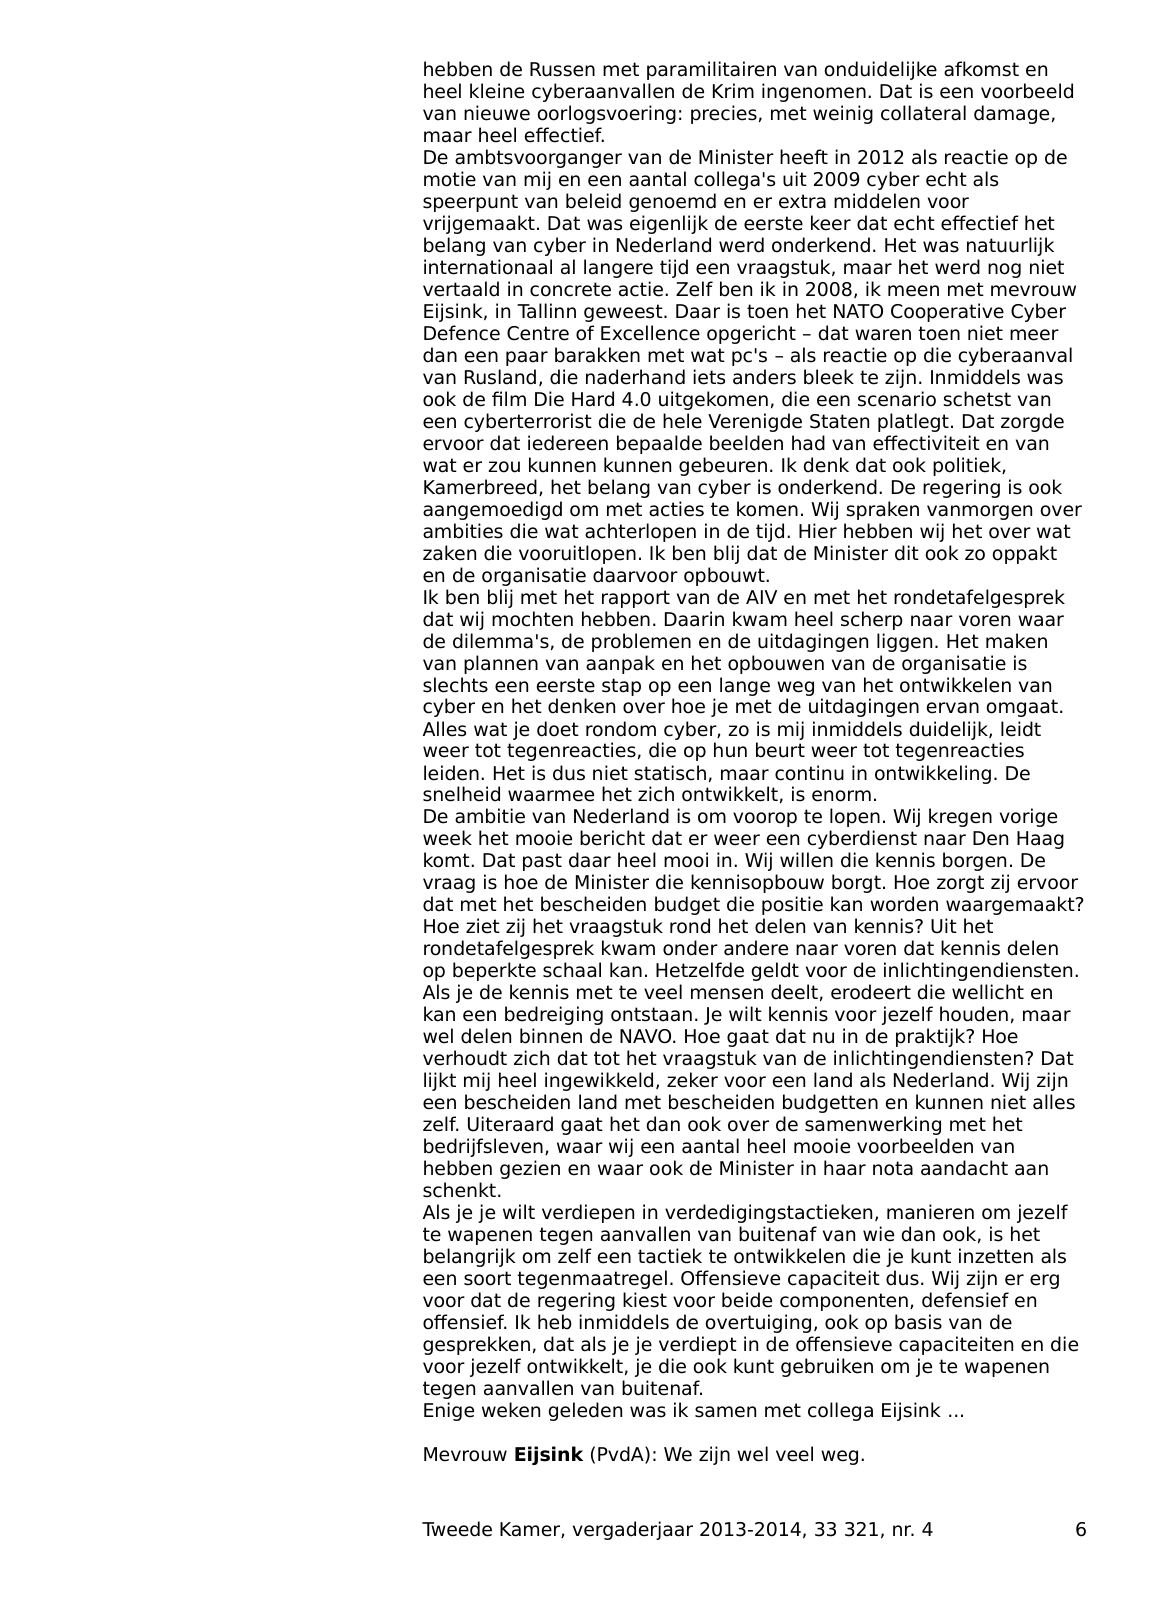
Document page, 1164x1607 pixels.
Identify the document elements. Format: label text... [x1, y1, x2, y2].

text Ik ben blij met het rapport van de AIV en met het rondetafelgesprek dat wij mochten hebben. Daarin kwam heel scherp naar voren waar de dilemma's, de problemen en de uitdagingen liggen. Het maken van plannen van aanpak en het opbouwen van de organisatie is slechts een eerste stap op een lange weg van het ontwikkelen van cyber en het denken over hoe je met de uitdagingen ervan omgaat. Alles wat je doet rondom cyber, zo is mij inmiddels duidelijk, leidt weer tot tegenreacties, die op hun beurt weer tot tegenreacties leiden. Het is dus niet statisch, maar continu in ontwikkeling. De snelheid waarmee het zich ontwikkelt, is enorm. [422, 587, 1087, 806]
text Enige weken geleden was ik samen met collega Eijsink ... [422, 1400, 1087, 1422]
text Mevrouw Eijsink (PvdA): We zijn wel veel weg. [422, 1444, 1087, 1466]
text hebben de Russen met paramilitairen van onduidelijke afkomst en heel kleine cyberaanvallen de Krim ingenomen. Dat is een voorbeeld van nieuwe oorlogsvoering: precies, met weinig collateral damage, maar heel effectief. [422, 59, 1087, 147]
text Als je je wilt verdiepen in verdedigingstactieken, manieren om jezelf te wapenen tegen aanvallen van buitenaf van wie dan ook, is het belangrijk om zelf een tactiek te ontwikkelen die je kunt inzetten als een soort tegenmaatregel. Offensieve capaciteit dus. Wij zijn er erg voor dat de regering kiest voor beide componenten, defensief en offensief. Ik heb inmiddels de overtuiging, ook op basis van de gesprekken, dat als je je verdiept in de offensieve capaciteiten en die voor jezelf ontwikkelt, je die ook kunt gebruiken om je te wapenen tegen aanvallen van buitenaf. [422, 1202, 1087, 1400]
text De ambitie van Nederland is om voorop te lopen. Wij kregen vorige week het mooie bericht dat er weer een cyberdienst naar Den Haag komt. Dat past daar heel mooi in. Wij willen die kennis borgen. De vraag is hoe de Minister die kennisopbouw borgt. Hoe zorgt zij ervoor dat met het bescheiden budget die positie kan worden waargemaakt? Hoe ziet zij het vraagstuk rond het delen van kennis? Uit het rondetafelgesprek kwam onder andere naar voren dat kennis delen op beperkte schaal kan. Hetzelfde geldt voor de inlichtingendiensten. Als je de kennis met te veel mensen deelt, erodeert die wellicht en kan een bedreiging ontstaan. Je wilt kennis voor jezelf houden, maar wel delen binnen de NAVO. Hoe gaat dat nu in de praktijk? Hoe verhoudt zich dat tot het vraagstuk van de inlichtingendiensten? Dat lijkt mij heel ingewikkeld, zeker voor een land als Nederland. Wij zijn een bescheiden land met bescheiden budgetten en kunnen niet alles zelf. Uiteraard gaat het dan ook over de samenwerking met het bedrijfsleven, waar wij een aantal heel mooie voorbeelden van hebben gezien en waar ook de Minister in haar nota aandacht aan schenkt. [422, 806, 1087, 1202]
text De ambtsvoorganger van de Minister heeft in 2012 als reactie op de motie van mij en een aantal collega's uit 2009 cyber echt als speerpunt van beleid genoemd en er extra middelen voor vrijgemaakt. Dat was eigenlijk de eerste keer dat echt effectief het belang van cyber in Nederland werd onderkend. Het was natuurlijk internationaal al langere tijd een vraagstuk, maar het werd nog niet vertaald in concrete actie. Zelf ben ik in 2008, ik meen met mevrouw Eijsink, in Tallinn geweest. Daar is toen het NATO Cooperative Cyber Defence Centre of Excellence opgericht – dat waren toen niet meer dan een paar barakken met wat pc's – als reactie op die cyberaanval van Rusland, die naderhand iets anders bleek te zijn. Inmiddels was ook de film Die Hard 4.0 uitgekomen, die een scenario schetst van een cyberterrorist die de hele Verenigde Staten platlegt. Dat zorgde ervoor dat iedereen bepaalde beelden had van effectiviteit en van wat er zou kunnen kunnen gebeuren. Ik denk dat ook politiek, Kamerbreed, het belang van cyber is onderkend. De regering is ook aangemoedigd om met acties te komen. Wij spraken vanmorgen over ambities die wat achterlopen in de tijd. Hier hebben wij het over wat zaken die vooruitlopen. Ik ben blij dat de Minister dit ook zo oppakt en de organisatie daarvoor opbouwt. [422, 147, 1087, 587]
